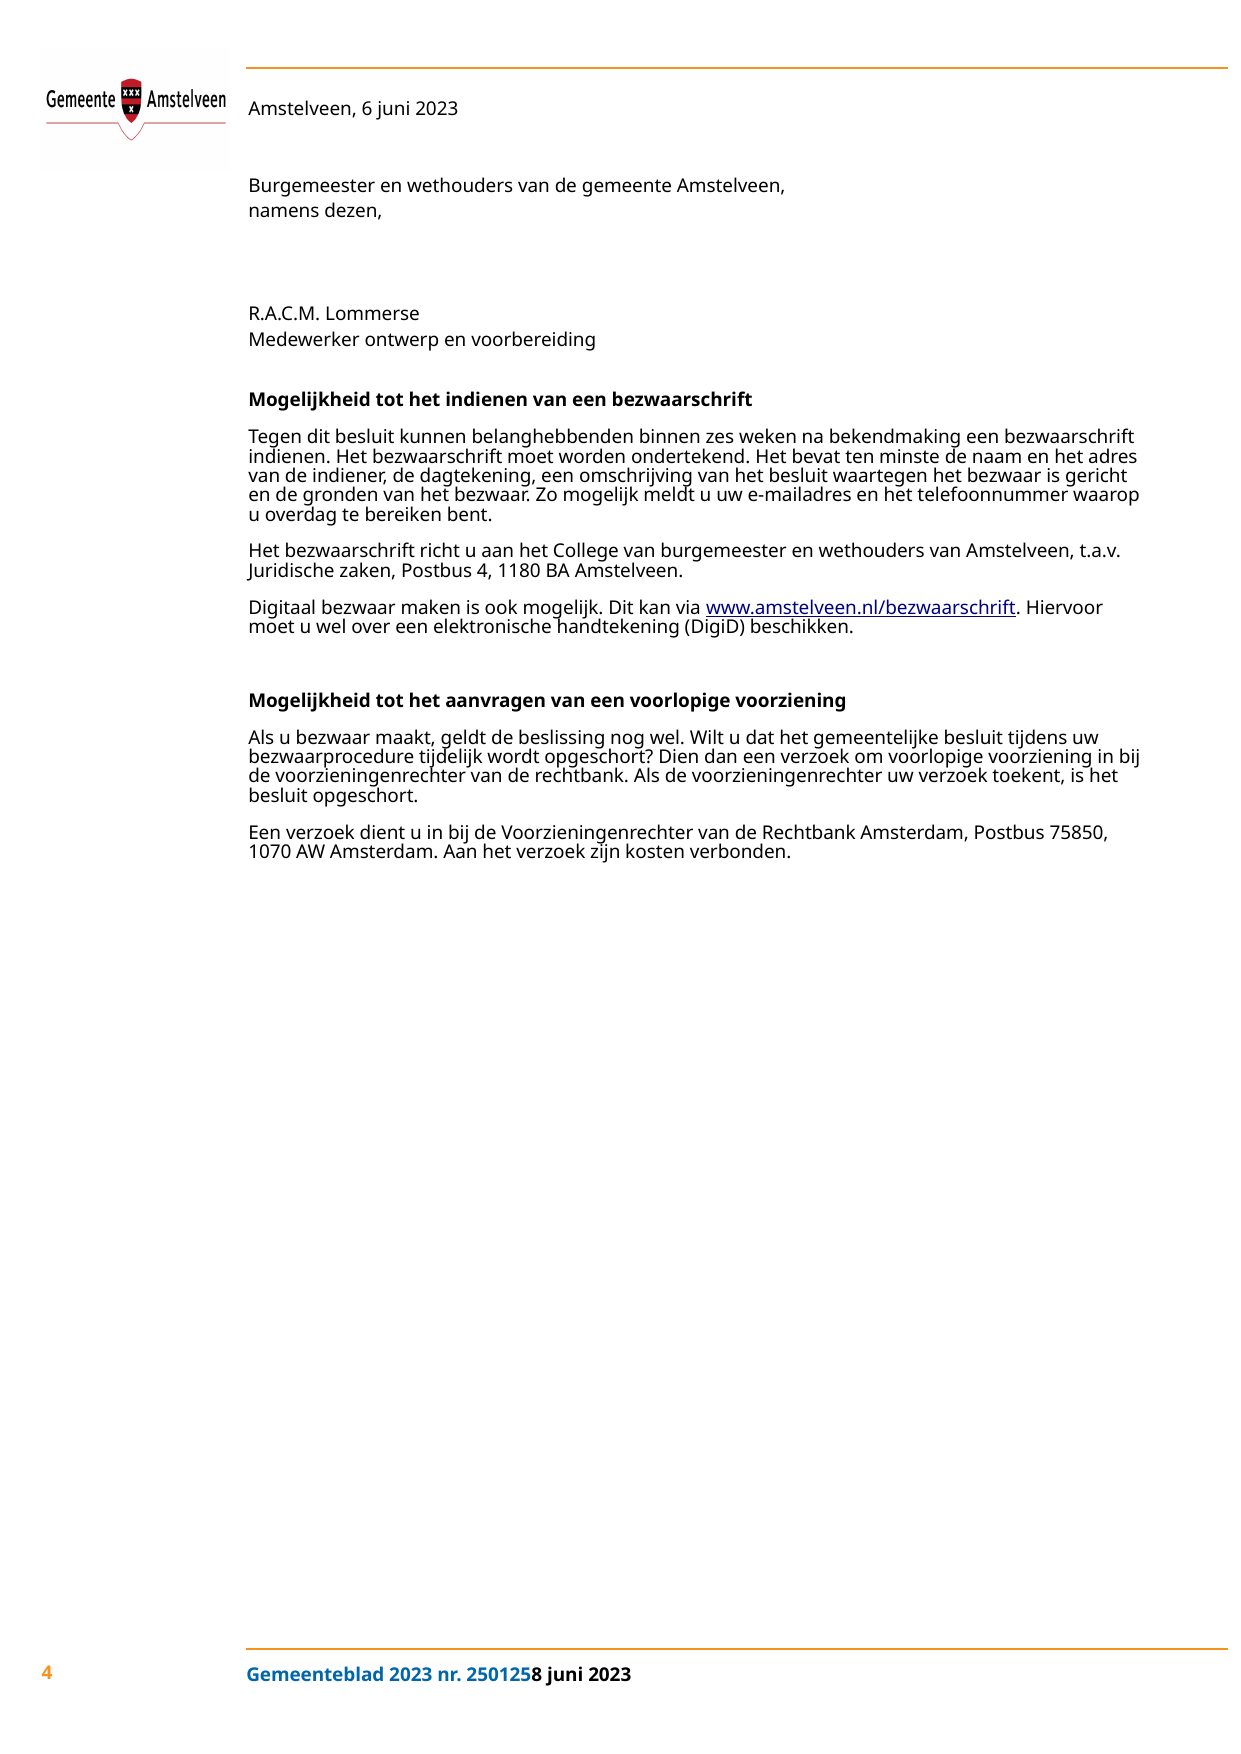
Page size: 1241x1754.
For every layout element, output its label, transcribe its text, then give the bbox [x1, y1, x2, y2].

text Tegen dit besluit kunnen belanghebbenden binnen zes weken na bekendmaking een bezwaarschrift indienen. Het bezwaarschrift moet worden ondertekend. Het bevat ten minste de naam en het adres van de indiener, de dagtekening, een omschrijving van het besluit waartegen het bezwaar is gericht en de gronden van het bezwaar. Zo mogelijk meldt u uw e-mailadres en het telefoonnummer waarop u overdag te bereiken bent. [248, 428, 1152, 525]
text Een verzoek dient u in bij de Voorzieningenrechter van de Rechtbank Amsterdam, Postbus 75850, 1070 AW Amsterdam. Aan het verzoek zijn kosten verbonden. [248, 824, 1152, 862]
text Mogelijkheid tot het indienen van een bezwaarschrift [248, 391, 1152, 411]
text Het bezwaarschrift richt u aan het College van burgemeester en wethouders van Amstelveen, t.a.v. Juridische zaken, Postbus 4, 1180 BA Amstelveen. [248, 542, 1152, 581]
text Mogelijkheid tot het aanvragen van een voorlopige voorziening [248, 692, 1152, 711]
text Medewerker ontwerp en voorbereiding [248, 326, 1152, 352]
text R.A.C.M. Lommerse [248, 301, 1152, 326]
text Burgemeester en wethouders van de gemeente Amstelveen, [248, 172, 1152, 198]
text Amstelveen, 6 juni 2023 [248, 95, 1152, 121]
picture [41, 47, 231, 172]
text Digitaal bezwaar maken is ook mogelijk. Dit kan via www.amstelveen.nl/bezwaarschrift. Hiervoor moet u wel over een elektronische handtekening (DigiD) beschikken. [248, 599, 1152, 637]
text Als u bezwaar maakt, geldt de beslissing nog wel. Wilt u dat het gemeentelijke besluit tijdens uw bezwaarprocedure tijdelijk wordt opgeschort? Dien dan een verzoek om voorlopige voorziening in bij de voorzieningenrechter van de rechtbank. Als de voorzieningenrechter uw verzoek toekent, is het besluit opgeschort. [248, 729, 1152, 806]
text namens dezen, [248, 198, 1152, 223]
